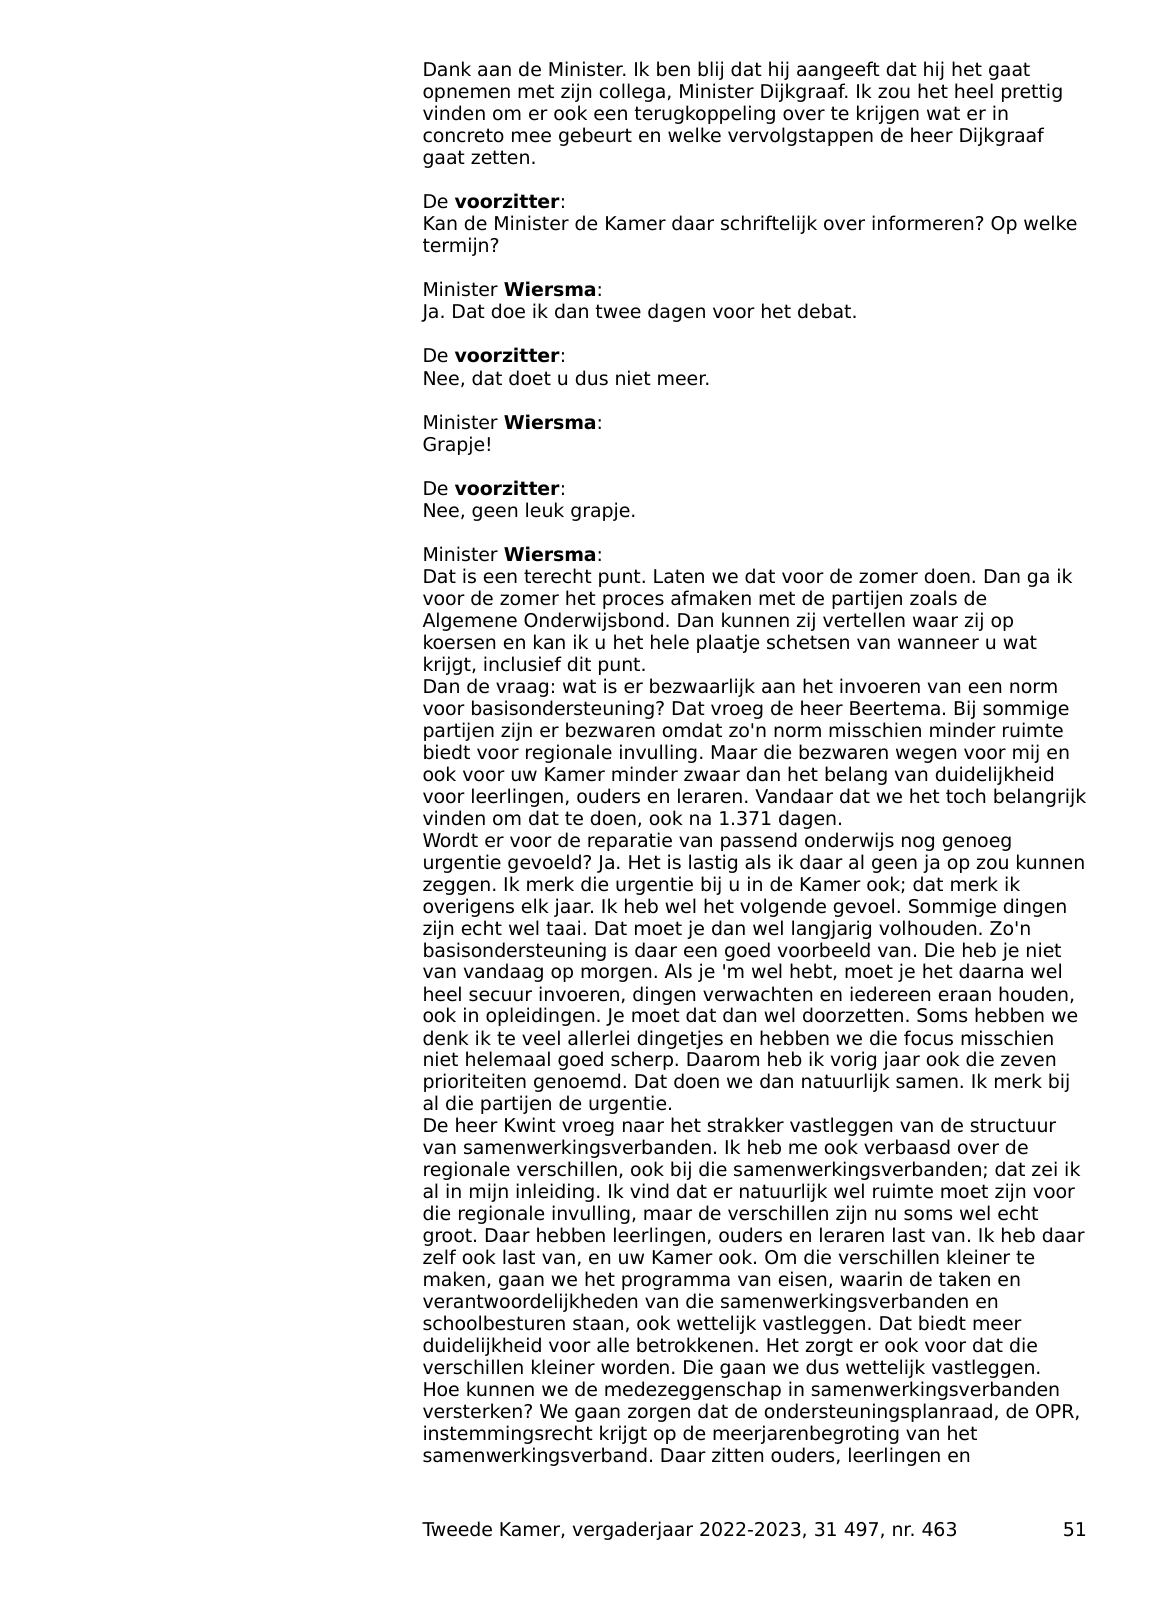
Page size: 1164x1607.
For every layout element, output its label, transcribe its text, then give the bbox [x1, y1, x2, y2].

text Dat is een terecht punt. Laten we dat voor de zomer doen. Dan ga ik voor de zomer het proces afmaken met de partijen zoals de Algemene Onderwijsbond. Dan kunnen zij vertellen waar zij op koersen en kan ik u het hele plaatje schetsen van wanneer u wat krijgt, inclusief dit punt. [422, 566, 1087, 676]
text Minister Wiersma: [422, 412, 1087, 433]
text Dank aan de Minister. Ik ben blij dat hij aangeeft dat hij het gaat opnemen met zijn collega, Minister Dijkgraaf. Ik zou het heel prettig vinden om er ook een terugkoppeling over te krijgen wat er in concreto mee gebeurt en welke vervolgstappen de heer Dijkgraaf gaat zetten. [422, 59, 1087, 169]
text Minister Wiersma: [422, 279, 1087, 301]
text Nee, dat doet u dus niet meer. [422, 367, 1087, 389]
text De voorzitter: [422, 478, 1087, 500]
text De voorzitter: [422, 345, 1087, 367]
text Hoe kunnen we de medezeggenschap in samenwerkingsverbanden versterken? We gaan zorgen dat de ondersteuningsplanraad, de OPR, instemmingsrecht krijgt op de meerjarenbegroting van het samenwerkingsverband. Daar zitten ouders, leerlingen en [422, 1379, 1087, 1467]
text De voorzitter: [422, 191, 1087, 213]
text Grapje! [422, 433, 1087, 456]
text De heer Kwint vroeg naar het strakker vastleggen van de structuur van samenwerkingsverbanden. Ik heb me ook verbaasd over de regionale verschillen, ook bij die samenwerkingsverbanden; dat zei ik al in mijn inleiding. Ik vind dat er natuurlijk wel ruimte moet zijn voor die regionale invulling, maar de verschillen zijn nu soms wel echt groot. Daar hebben leerlingen, ouders en leraren last van. Ik heb daar zelf ook last van, en uw Kamer ook. Om die verschillen kleiner te maken, gaan we het programma van eisen, waarin de taken en verantwoordelijkheden van die samenwerkingsverbanden en schoolbesturen staan, ook wettelijk vastleggen. Dat biedt meer duidelijkheid voor alle betrokkenen. Het zorgt er ook voor dat die verschillen kleiner worden. Die gaan we dus wettelijk vastleggen. [422, 1115, 1087, 1379]
text Minister Wiersma: [422, 544, 1087, 566]
text Wordt er voor de reparatie van passend onderwijs nog genoeg urgentie gevoeld? Ja. Het is lastig als ik daar al geen ja op zou kunnen zeggen. Ik merk die urgentie bij u in de Kamer ook; dat merk ik overigens elk jaar. Ik heb wel het volgende gevoel. Sommige dingen zijn echt wel taai. Dat moet je dan wel langjarig volhouden. Zo'n basisondersteuning is daar een goed voorbeeld van. Die heb je niet van vandaag op morgen. Als je 'm wel hebt, moet je het daarna wel heel secuur invoeren, dingen verwachten en iedereen eraan houden, ook in opleidingen. Je moet dat dan wel doorzetten. Soms hebben we denk ik te veel allerlei dingetjes en hebben we die focus misschien niet helemaal goed scherp. Daarom heb ik vorig jaar ook die zeven prioriteiten genoemd. Dat doen we dan natuurlijk samen. Ik merk bij al die partijen de urgentie. [422, 829, 1087, 1115]
text Ja. Dat doe ik dan twee dagen voor het debat. [422, 301, 1087, 323]
text Kan de Minister de Kamer daar schriftelijk over informeren? Op welke termijn? [422, 213, 1087, 257]
text Dan de vraag: wat is er bezwaarlijk aan het invoeren van een norm voor basisondersteuning? Dat vroeg de heer Beertema. Bij sommige partijen zijn er bezwaren omdat zo'n norm misschien minder ruimte biedt voor regionale invulling. Maar die bezwaren wegen voor mij en ook voor uw Kamer minder zwaar dan het belang van duidelijkheid voor leerlingen, ouders en leraren. Vandaar dat we het toch belangrijk vinden om dat te doen, ook na 1.371 dagen. [422, 676, 1087, 829]
text Nee, geen leuk grapje. [422, 500, 1087, 522]
